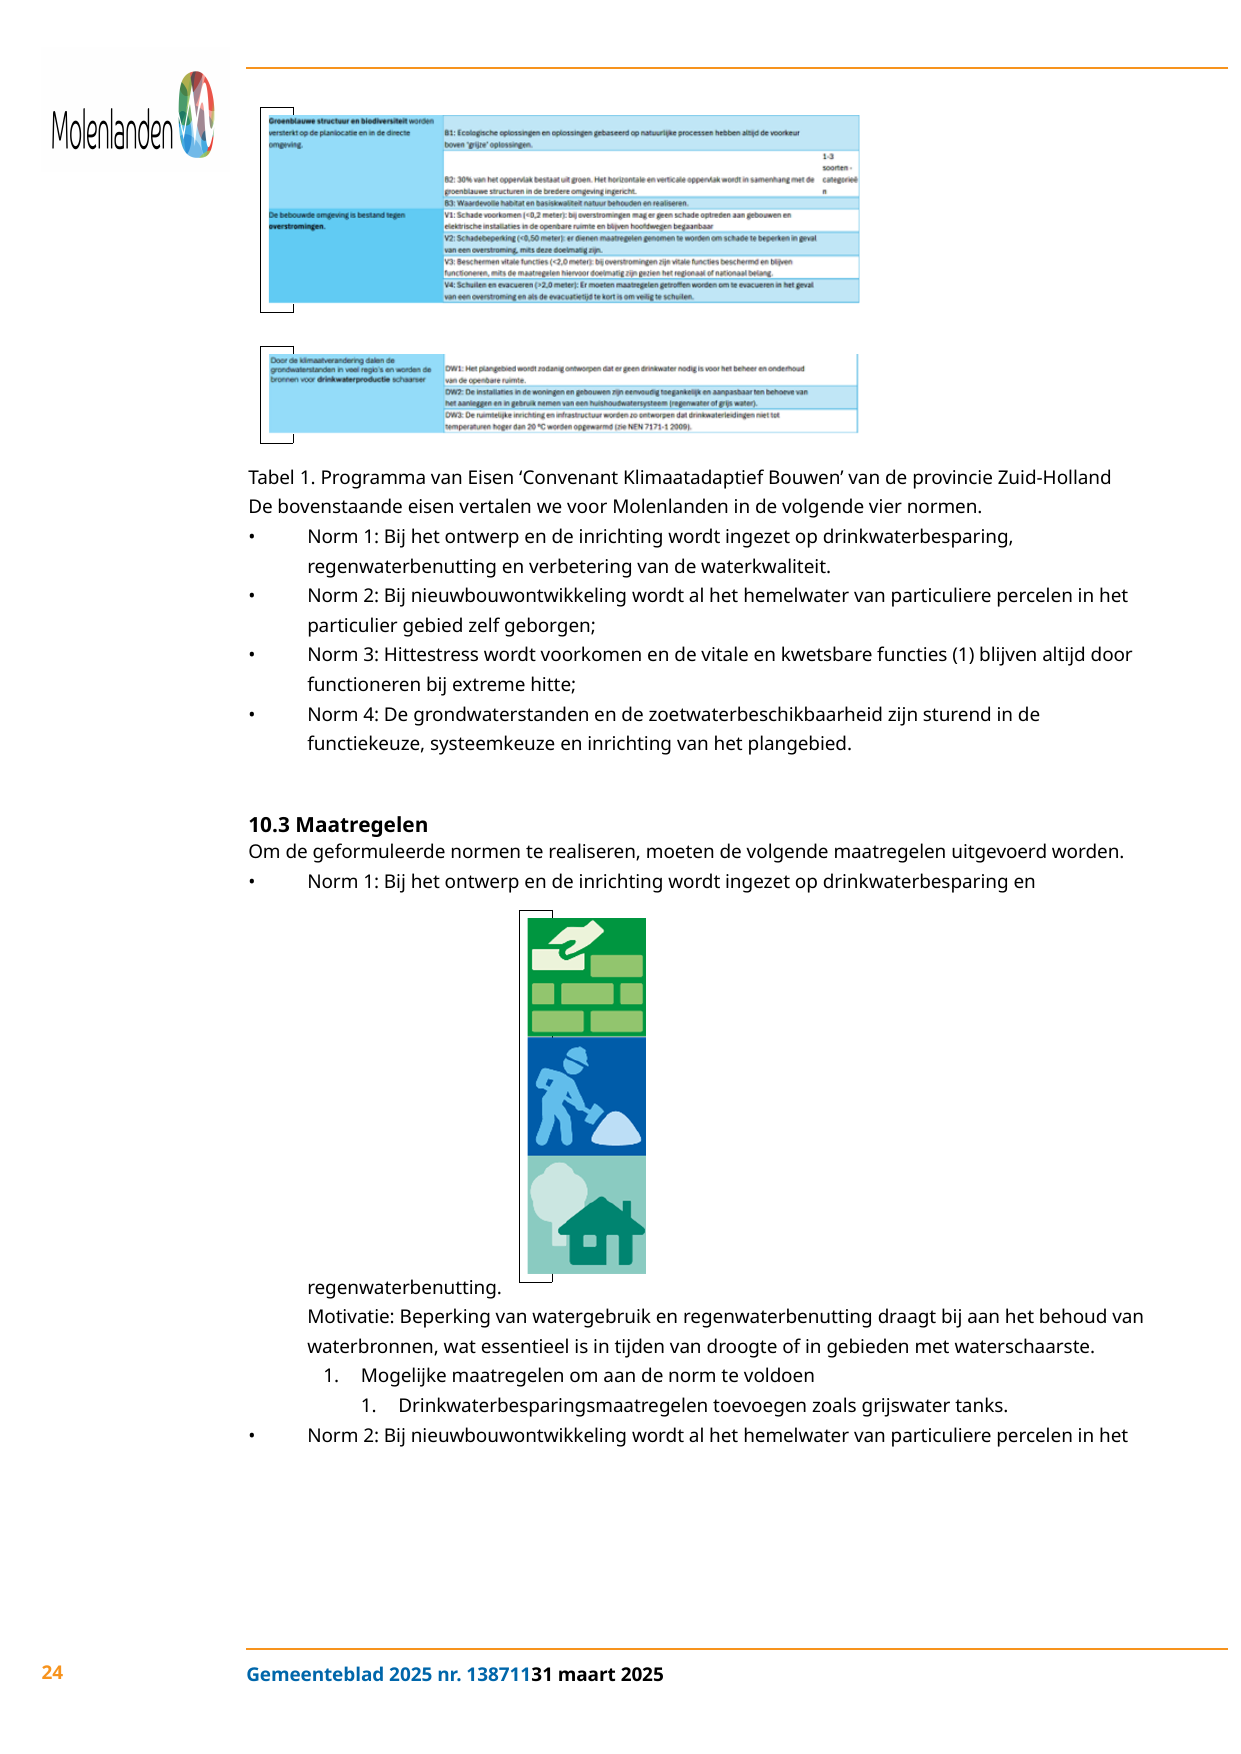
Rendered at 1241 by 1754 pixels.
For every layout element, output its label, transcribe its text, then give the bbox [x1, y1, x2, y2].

text 10.3 Maatregelen [248, 810, 1152, 839]
list Mogelijke maatregelen om aan de norm te voldoen [323, 1363, 1152, 1388]
picture [268, 354, 860, 434]
list Drinkwaterbesparingsmaatregelen toevoegen zoals grijswater tanks. [361, 1392, 1152, 1418]
list Norm 2: Bij nieuwbouwontwikkeling wordt al het hemelwater van particuliere percelen in het [248, 1422, 1152, 1447]
list Norm 1: Bij het ontwerp en de inrichting wordt ingezet op drinkwaterbesparing, regenwaterbenutting en verbetering van de waterkwaliteit. [248, 523, 1152, 578]
text Om de geformuleerde normen te realiseren, moeten de volgende maatregelen uitgevoerd worden. [248, 839, 1152, 864]
list Norm 2: Bij nieuwbouwontwikkeling wordt al het hemelwater van particuliere percelen in het particulier gebied zelf geborgen; [248, 582, 1152, 638]
list Norm 3: Hittestress wordt voorkomen en de vitale en kwetsbare functies (1) blijven altijd door functioneren bij extreme hitte; [248, 642, 1152, 697]
list Norm 4: De grondwaterstanden en de zoetwaterbeschikbaarheid zijn sturend in de functiekeuze, systeemkeuze en inrichting van het plangebied. [248, 701, 1152, 756]
text Tabel 1. Programma van Eisen ‘Convenant Klimaatadaptief Bouwen’ van de provincie Zuid-Holland [248, 464, 1152, 490]
list Norm 1: Bij het ontwerp en de inrichting wordt ingezet op drinkwaterbesparing en regenwaterbenutting. [248, 868, 1152, 1299]
picture [527, 918, 646, 1274]
list Motivatie: Beperking van watergebruik en regenwaterbenutting draagt bij aan het behoud van waterbronnen, wat essentieel is in tijden van droogte of in gebieden met waterschaarste. [248, 1303, 1152, 1359]
picture [41, 47, 231, 172]
picture [268, 115, 860, 304]
text De bovenstaande eisen vertalen we voor Molenlanden in de volgende vier normen. [248, 494, 1152, 519]
